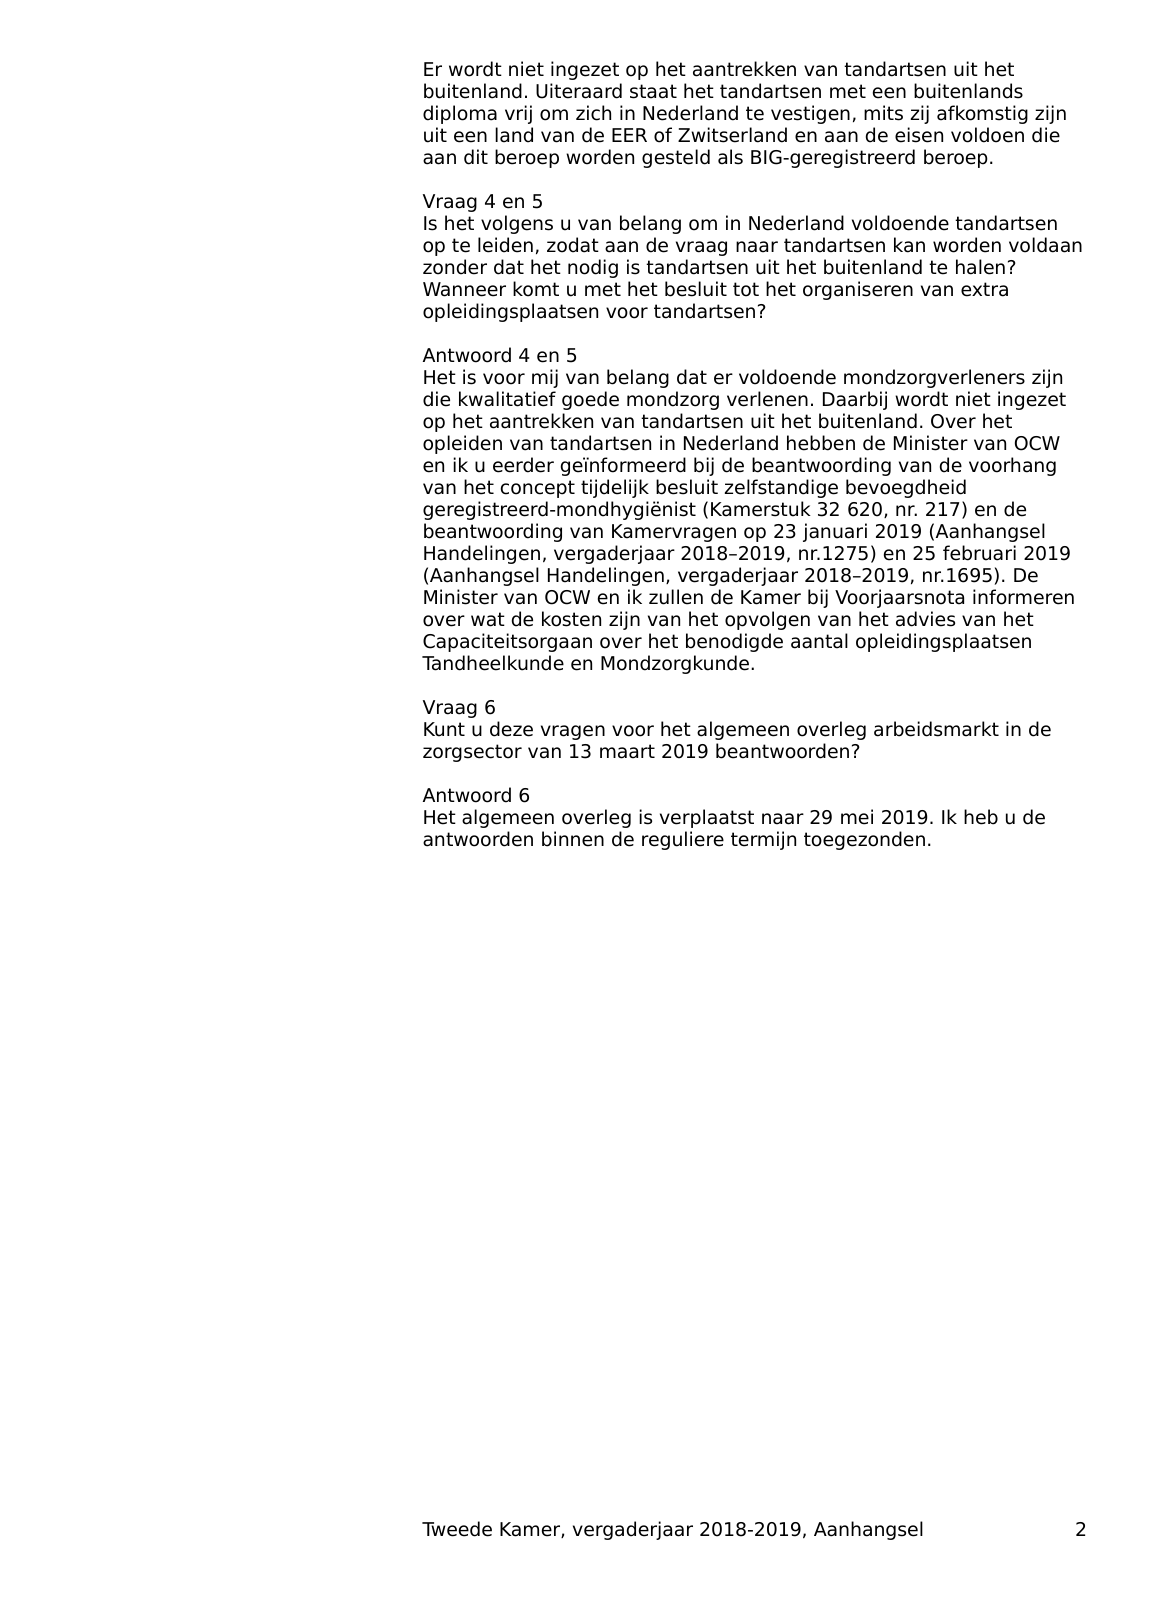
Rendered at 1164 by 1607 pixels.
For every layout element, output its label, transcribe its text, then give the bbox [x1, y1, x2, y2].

text Het is voor mij van belang dat er voldoende mondzorgverleners zijn die kwalitatief goede mondzorg verlenen. Daarbij wordt niet ingezet op het aantrekken van tandartsen uit het buitenland. Over het opleiden van tandartsen in Nederland hebben de Minister van OCW en ik u eerder geïnformeerd bij de beantwoording van de voorhang van het concept tijdelijk besluit zelfstandige bevoegdheid geregistreerd-mondhygiënist (Kamerstuk 32 620, nr. 217) en de beantwoording van Kamervragen op 23 januari 2019 (Aanhangsel Handelingen, vergaderjaar 2018–2019, nr.1275) en 25 februari 2019 (Aanhangsel Handelingen, vergaderjaar 2018–2019, nr.1695). De Minister van OCW en ik zullen de Kamer bij Voorjaarsnota informeren over wat de kosten zijn van het opvolgen van het advies van het Capaciteitsorgaan over het benodigde aantal opleidingsplaatsen Tandheelkunde en Mondzorgkunde. [422, 367, 1087, 675]
text Er wordt niet ingezet op het aantrekken van tandartsen uit het buitenland. Uiteraard staat het tandartsen met een buitenlands diploma vrij om zich in Nederland te vestigen, mits zij afkomstig zijn uit een land van de EER of Zwitserland en aan de eisen voldoen die aan dit beroep worden gesteld als BIG-geregistreerd beroep. [422, 59, 1087, 169]
text Antwoord 6 [422, 785, 1087, 807]
text Vraag 4 en 5 [422, 191, 1087, 213]
text Het algemeen overleg is verplaatst naar 29 mei 2019. Ik heb u de antwoorden binnen de reguliere termijn toegezonden. [422, 807, 1087, 851]
text Vraag 6 [422, 697, 1087, 719]
text Kunt u deze vragen voor het algemeen overleg arbeidsmarkt in de zorgsector van 13 maart 2019 beantwoorden? [422, 719, 1087, 763]
text Antwoord 4 en 5 [422, 345, 1087, 367]
text Wanneer komt u met het besluit tot het organiseren van extra opleidingsplaatsen voor tandartsen? [422, 279, 1087, 323]
text Is het volgens u van belang om in Nederland voldoende tandartsen op te leiden, zodat aan de vraag naar tandartsen kan worden voldaan zonder dat het nodig is tandartsen uit het buitenland te halen? [422, 213, 1087, 279]
